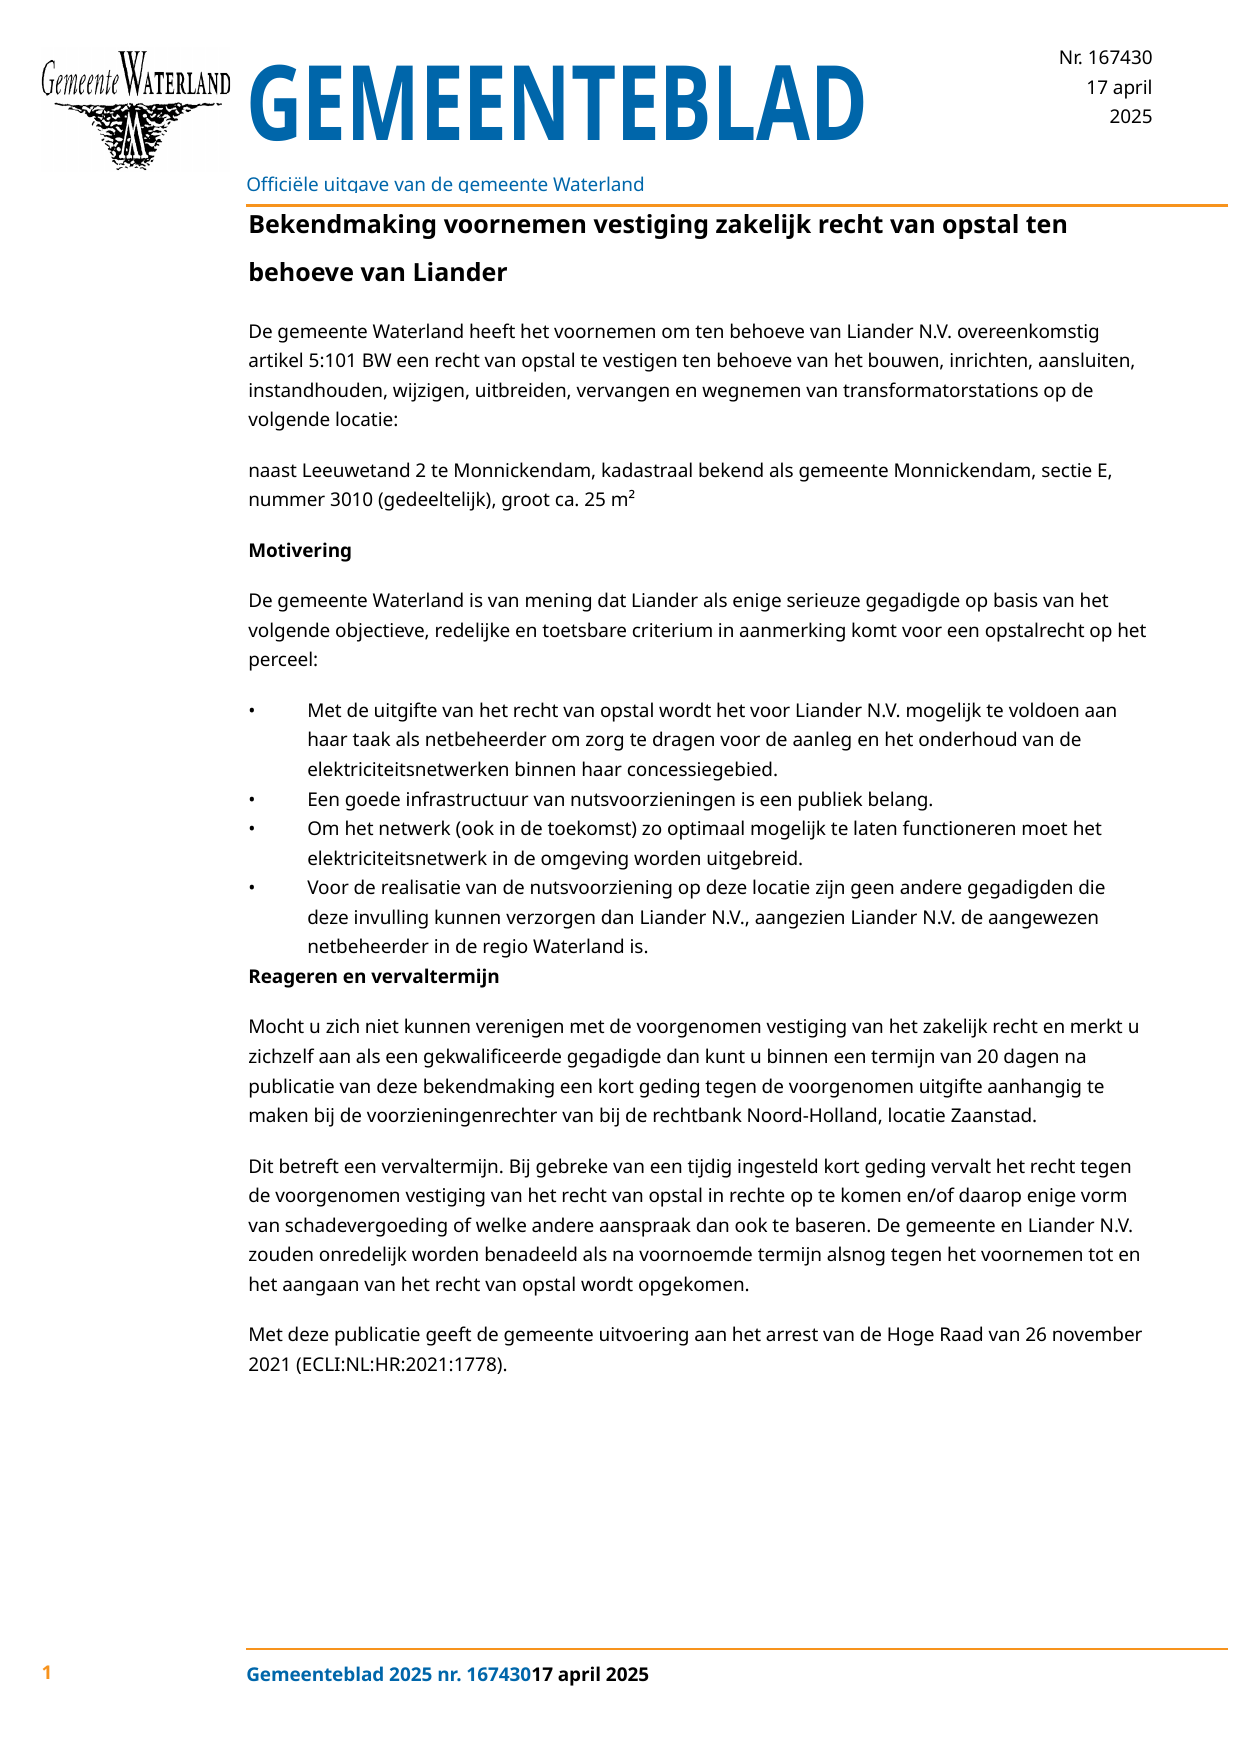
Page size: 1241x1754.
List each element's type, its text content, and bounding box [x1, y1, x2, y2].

list Een goede infrastructuur van nutsvoorzieningen is een publiek belang. [248, 786, 1152, 812]
list Om het netwerk (ook in de toekomst) zo optimaal mogelijk te laten functioneren moet het elektriciteitsnetwerk in de omgeving worden uitgebreid. [248, 815, 1152, 871]
text Met deze publicatie geeft de gemeente uitvoering aan het arrest van de Hoge Raad van 26 november 2021 (ECLI:NL:HR:2021:1778). [248, 1322, 1152, 1377]
text Mocht u zich niet kunnen verenigen met de voorgenomen vestiging van het zakelijk recht en merkt u zichzelf aan als een gekwalificeerde gegadigde dan kunt u binnen een termijn van 20 dagen na publicatie van deze bekendmaking een kort geding tegen de voorgenomen uitgifte aanhangig te maken bij de voorzieningenrechter van bij de rechtbank Noord-Holland, locatie Zaanstad. [248, 1014, 1152, 1128]
text De gemeente Waterland heeft het voornemen om ten behoeve van Liander N.V. overeenkomstig artikel 5:101 BW een recht van opstal te vestigen ten behoeve van het bouwen, inrichten, aansluiten, instandhouden, wijzigen, uitbreiden, vervangen en wegnemen van transformatorstations op de volgende locatie: [248, 318, 1152, 432]
text Motivering [248, 537, 1152, 563]
text De gemeente Waterland is van mening dat Liander als enige serieuze gegadigde op basis van het volgende objectieve, redelijke en toetsbare criterium in aanmerking komt voor een opstalrecht op het perceel: [248, 587, 1152, 672]
text Bekendmaking voornemen vestiging zakelijk recht van opstal ten behoeve van Liander [248, 207, 1152, 288]
list Met de uitgifte van het recht van opstal wordt het voor Liander N.V. mogelijk te voldoen aan haar taak als netbeheerder om zorg te dragen voor de aanleg en het onderhoud van de elektriciteitsnetwerken binnen haar concessiegebied. [248, 697, 1152, 782]
text naast Leeuwetand 2 te Monnickendam, kadastraal bekend als gemeente Monnickendam, sectie E, nummer 3010 (gedeeltelijk), groot ca. 25 m² [248, 457, 1152, 512]
text Reageren en vervaltermijn [248, 963, 1152, 989]
text Dit betreft een vervaltermijn. Bij gebreke van een tijdig ingesteld kort geding vervalt het recht tegen de voorgenomen vestiging van het recht van opstal in rechte op te komen en/of daarop enige vorm van schadevergoeding of welke andere aanspraak dan ook te baseren. De gemeente en Liander N.V. zouden onredelijk worden benadeeld als na voornoemde termijn alsnog tegen het voornemen tot en het aangaan van het recht van opstal wordt opgekomen. [248, 1153, 1152, 1297]
list Voor de realisatie van de nutsvoorziening op deze locatie zijn geen andere gegadigden die deze invulling kunnen verzorgen dan Liander N.V., aangezien Liander N.V. de aangewezen netbeheerder in de regio Waterland is. [248, 874, 1152, 959]
picture [41, 47, 231, 172]
